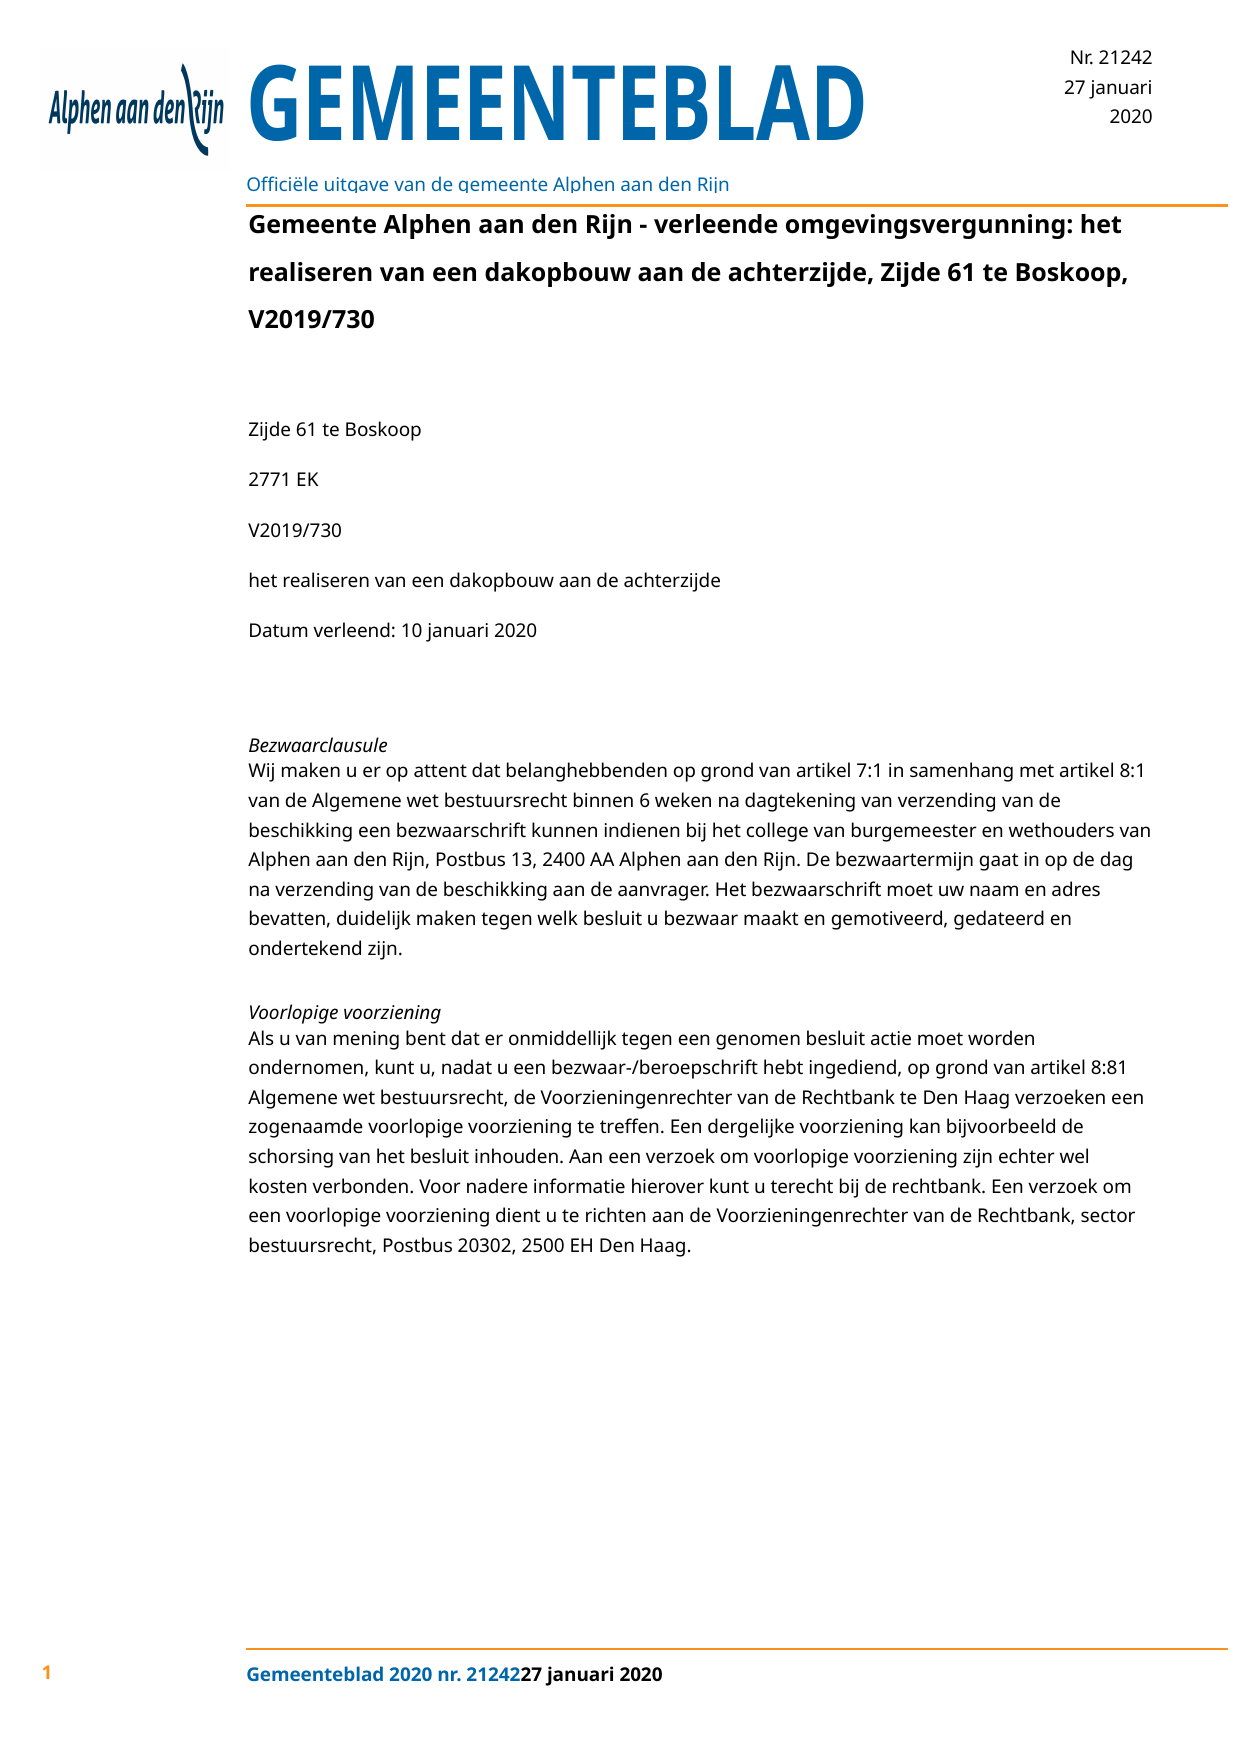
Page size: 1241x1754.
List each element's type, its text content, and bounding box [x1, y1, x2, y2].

text Als u van mening bent dat er onmiddellijk tegen een genomen besluit actie moet worden ondernomen, kunt u, nadat u een bezwaar-/beroepschrift hebt ingediend, op grond van artikel 8:81 Algemene wet bestuursrecht, de Voorzieningenrechter van de Rechtbank te Den Haag verzoeken een zogenaamde voorlopige voorziening te treffen. Een dergelijke voorziening kan bijvoorbeeld de schorsing van het besluit inhouden. Aan een verzoek om voorlopige voorziening zijn echter wel kosten verbonden. Voor nadere informatie hierover kunt u terecht bij de rechtbank. Een verzoek om een voorlopige voorziening dient u te richten aan de Voorzieningenrechter van de Rechtbank, sector bestuursrecht, Postbus 20302, 2500 EH Den Haag. [248, 1025, 1152, 1258]
text Gemeente Alphen aan den Rijn - verleende omgevingsvergunning: het realiseren van een dakopbouw aan de achterzijde, Zijde 61 te Boskoop, V2019/730 [248, 207, 1152, 336]
picture [41, 47, 231, 172]
text Wij maken u er op attent dat belanghebbenden op grond van artikel 7:1 in samenhang met artikel 8:1 van de Algemene wet bestuursrecht binnen 6 weken na dagtekening van verzending van de beschikking een bezwaarschrift kunnen indienen bij het college van burgemeester en wethouders van Alphen aan den Rijn, Postbus 13, 2400 AA Alphen aan den Rijn. De bezwaartermijn gaat in op de dag na verzending van de beschikking aan de aanvrager. Het bezwaarschrift moet uw naam en adres bevatten, duidelijk maken tegen welk besluit u bezwaar maakt en gemotiveerd, gedateerd en ondertekend zijn. [248, 758, 1152, 961]
text Voorlopige voorziening [248, 999, 1152, 1025]
text 2771 EK [248, 466, 1152, 492]
text Bezwaarclausule [248, 732, 1152, 758]
text V2019/730 [248, 517, 1152, 542]
text Zijde 61 te Boskoop [248, 416, 1152, 442]
text Datum verleend: 10 januari 2020 [248, 618, 1152, 643]
text het realiseren van een dakopbouw aan de achterzijde [248, 567, 1152, 593]
